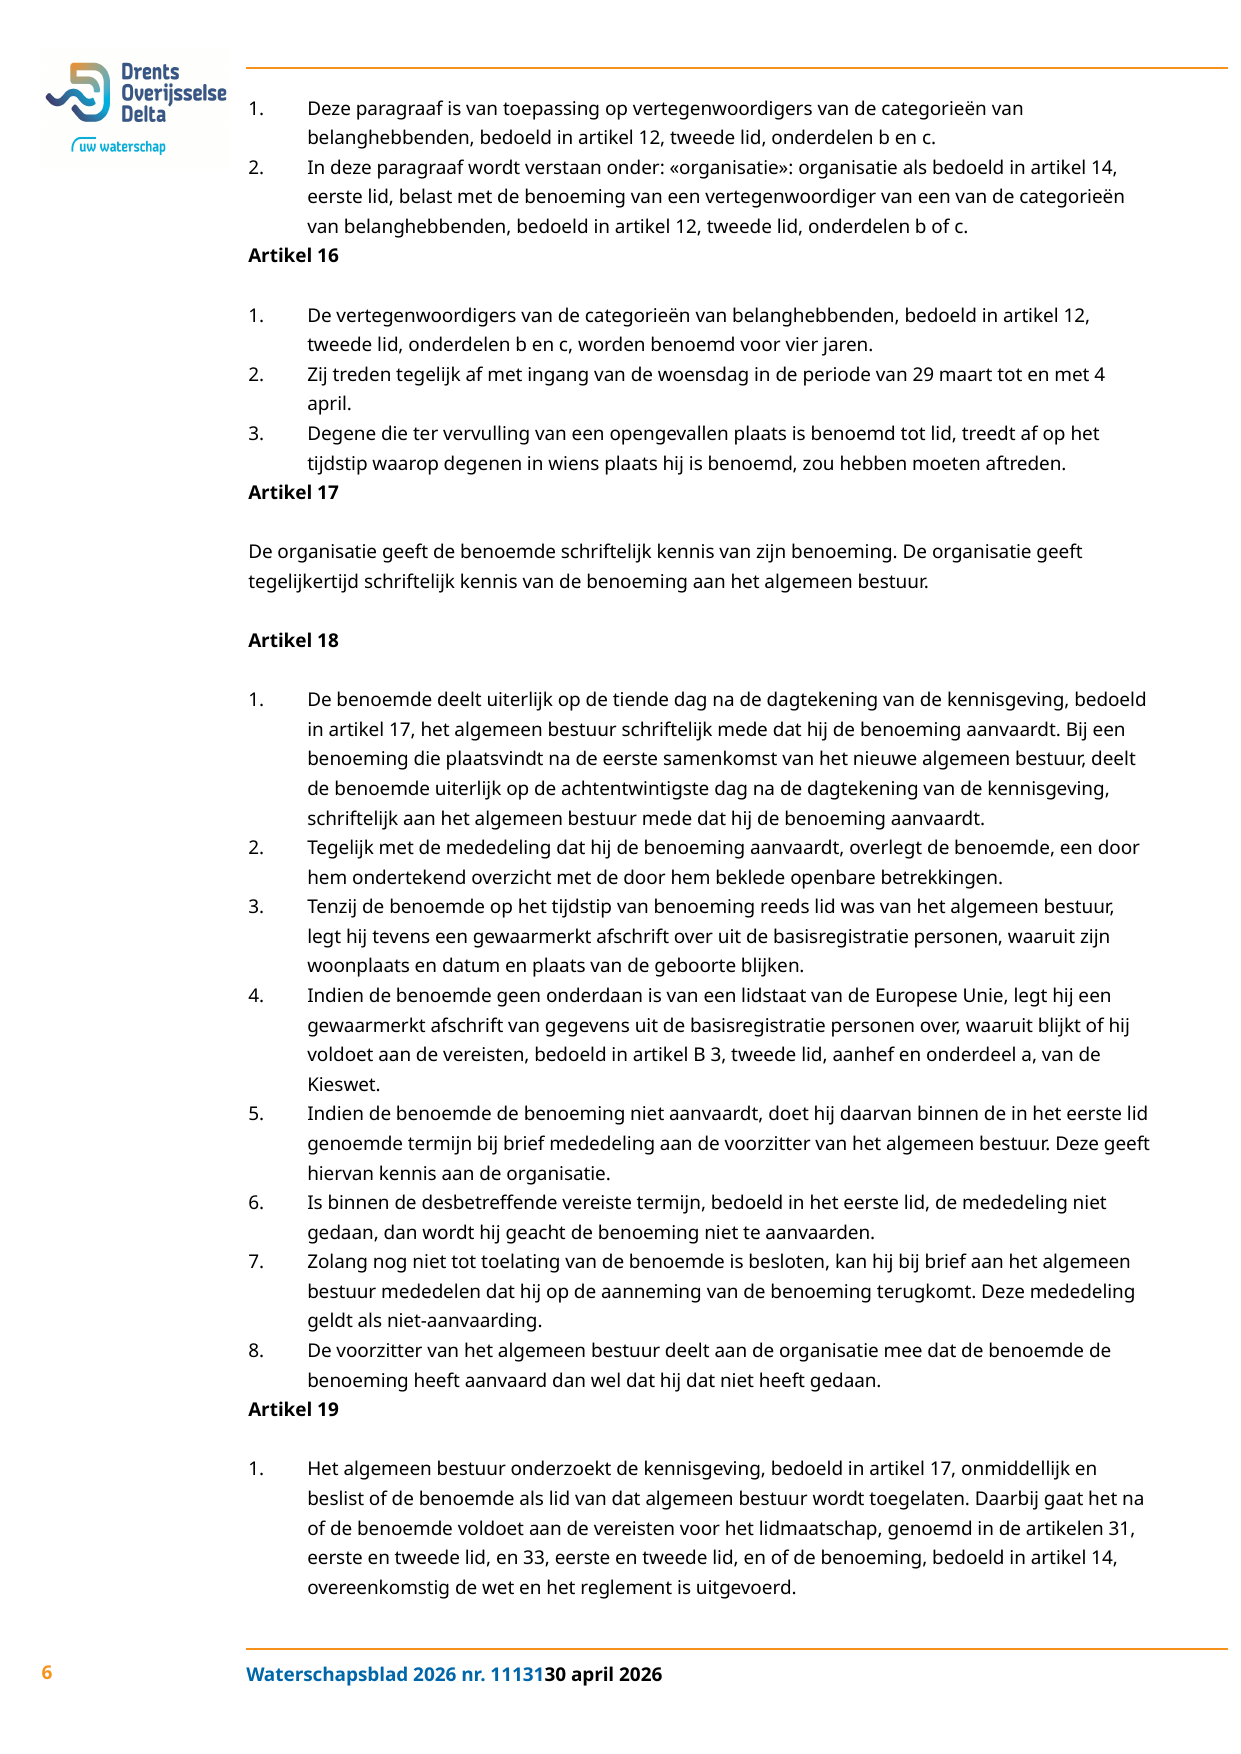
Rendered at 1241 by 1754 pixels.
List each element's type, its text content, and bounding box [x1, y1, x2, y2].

list De benoemde deelt uiterlijk op de tiende dag na de dagtekening van de kennisgeving, bedoeld in artikel 17, het algemeen bestuur schriftelijk mede dat hij de benoeming aanvaardt. Bij een benoeming die plaatsvindt na de eerste samenkomst van het nieuwe algemeen bestuur, deelt de benoemde uiterlijk op de achtentwintigste dag na de dagtekening van de kennisgeving, schriftelijk aan het algemeen bestuur mede dat hij de benoeming aanvaardt. [248, 686, 1152, 831]
list De voorzitter van het algemeen bestuur deelt aan de organisatie mee dat de benoemde de benoeming heeft aanvaard dan wel dat hij dat niet heeft gedaan. [248, 1337, 1152, 1393]
list Tenzij de benoemde op het tijdstip van benoeming reeds lid was van het algemeen bestuur, legt hij tevens een gewaarmerkt afschrift over uit de basisregistratie personen, waaruit zijn woonplaats en datum en plaats van de geboorte blijken. [248, 893, 1152, 978]
text De organisatie geeft de benoemde schriftelijk kennis van zijn benoeming. De organisatie geeft tegelijkertijd schriftelijk kennis van de benoeming aan het algemeen bestuur. [248, 538, 1152, 594]
list Zolang nog niet tot toelating van de benoemde is besloten, kan hij bij brief aan het algemeen bestuur mededelen dat hij op de aanneming van de benoeming terugkomt. Deze mededeling geldt als niet-aanvaarding. [248, 1248, 1152, 1333]
list Zij treden tegelijk af met ingang van de woensdag in de periode van 29 maart tot en met 4 april. [248, 361, 1152, 416]
text Artikel 16 [248, 243, 1152, 268]
list Tegelijk met de mededeling dat hij de benoeming aanvaardt, overlegt de benoemde, een door hem ondertekend overzicht met de door hem beklede openbare betrekkingen. [248, 834, 1152, 890]
text Artikel 18 [248, 627, 1152, 653]
list Indien de benoemde geen onderdaan is van een lidstaat van de Europese Unie, legt hij een gewaarmerkt afschrift van gegevens uit de basisregistratie personen over, waaruit blijkt of hij voldoet aan de vereisten, bedoeld in artikel B 3, tweede lid, aanhef en onderdeel a, van de Kieswet. [248, 982, 1152, 1097]
list De vertegenwoordigers van de categorieën van belanghebbenden, bedoeld in artikel 12, tweede lid, onderdelen b en c, worden benoemd voor vier jaren. [248, 302, 1152, 357]
list Degene die ter vervulling van een opengevallen plaats is benoemd tot lid, treedt af op het tijdstip waarop degenen in wiens plaats hij is benoemd, zou hebben moeten aftreden. [248, 420, 1152, 476]
list Deze paragraaf is van toepassing op vertegenwoordigers van de categorieën van belanghebbenden, bedoeld in artikel 12, tweede lid, onderdelen b en c. [248, 95, 1152, 150]
picture [41, 47, 231, 172]
text Artikel 17 [248, 479, 1152, 505]
list Indien de benoemde de benoeming niet aanvaardt, doet hij daarvan binnen de in het eerste lid genoemde termijn bij brief mededeling aan de voorzitter van het algemeen bestuur. Deze geeft hiervan kennis aan de organisatie. [248, 1101, 1152, 1186]
list Is binnen de desbetreffende vereiste termijn, bedoeld in het eerste lid, de mededeling niet gedaan, dan wordt hij geacht de benoeming niet te aanvaarden. [248, 1189, 1152, 1245]
list In deze paragraaf wordt verstaan onder: «organisatie»: organisatie als bedoeld in artikel 14, eerste lid, belast met de benoeming van een vertegenwoordiger van een van de categorieën van belanghebbenden, bedoeld in artikel 12, tweede lid, onderdelen b of c. [248, 154, 1152, 239]
text Artikel 19 [248, 1396, 1152, 1422]
list Het algemeen bestuur onderzoekt de kennisgeving, bedoeld in artikel 17, onmiddellijk en beslist of de benoemde als lid van dat algemeen bestuur wordt toegelaten. Daarbij gaat het na of de benoemde voldoet aan de vereisten voor het lidmaatschap, genoemd in de artikelen 31, eerste en tweede lid, en 33, eerste en tweede lid, en of de benoeming, bedoeld in artikel 14, overeenkomstig de wet en het reglement is uitgevoerd. [248, 1456, 1152, 1600]
